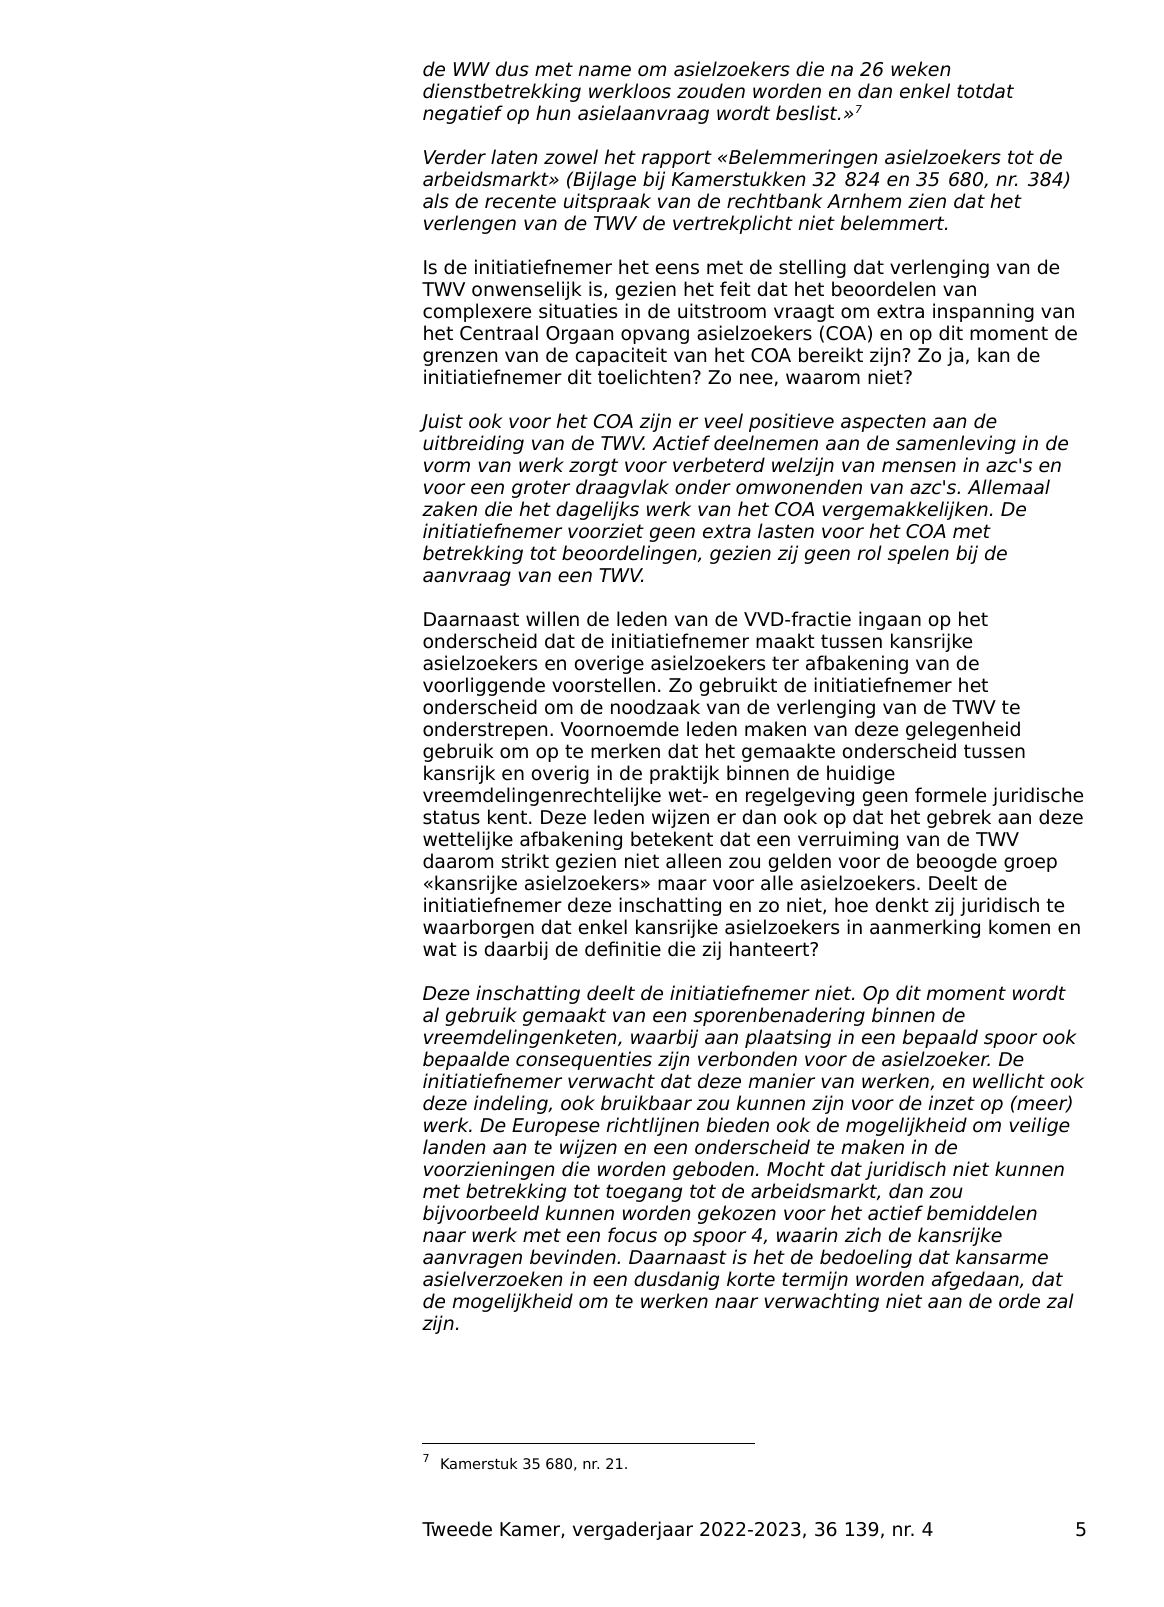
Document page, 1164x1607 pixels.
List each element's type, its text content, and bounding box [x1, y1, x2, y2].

text Daarnaast willen de leden van de VVD-fractie ingaan op het onderscheid dat de initiatiefnemer maakt tussen kansrijke asielzoekers en overige asielzoekers ter afbakening van de voorliggende voorstellen. Zo gebruikt de initiatiefnemer het onderscheid om de noodzaak van de verlenging van de TWV te onderstrepen. Voornoemde leden maken van deze gelegenheid gebruik om op te merken dat het gemaakte onderscheid tussen kansrijk en overig in de praktijk binnen de huidige vreemdelingenrechtelijke wet- en regelgeving geen formele juridische status kent. Deze leden wijzen er dan ook op dat het gebrek aan deze wettelijke afbakening betekent dat een verruiming van de TWV daarom strikt gezien niet alleen zou gelden voor de beoogde groep «kansrijke asielzoekers» maar voor alle asielzoekers. Deelt de initiatiefnemer deze inschatting en zo niet, hoe denkt zij juridisch te waarborgen dat enkel kansrijke asielzoekers in aanmerking komen en wat is daarbij de definitie die zij hanteert? [422, 609, 1087, 961]
text Verder laten zowel het rapport «Belemmeringen asielzoekers tot de arbeidsmarkt» (Bijlage bij Kamerstukken 32 824 en 35 680, nr. 384) als de recente uitspraak van de rechtbank Arnhem zien dat het verlengen van de TWV de vertrekplicht niet belemmert. [422, 147, 1087, 235]
text Is de initiatiefnemer het eens met de stelling dat verlenging van de TWV onwenselijk is, gezien het feit dat het beoordelen van complexere situaties in de uitstroom vraagt om extra inspanning van het Centraal Orgaan opvang asielzoekers (COA) en op dit moment de grenzen van de capaciteit van het COA bereikt zijn? Zo ja, kan de initiatiefnemer dit toelichten? Zo nee, waarom niet? [422, 257, 1087, 389]
text de WW dus met name om asielzoekers die na 26 weken dienstbetrekking werkloos zouden worden en dan enkel totdat negatief op hun asielaanvraag wordt beslist.» [422, 59, 1087, 125]
text Kamerstuk 35 680, nr. 21. [422, 1452, 1087, 1474]
text Deze inschatting deelt de initiatiefnemer niet. Op dit moment wordt al gebruik gemaakt van een sporenbenadering binnen de vreemdelingenketen, waarbij aan plaatsing in een bepaald spoor ook bepaalde consequenties zijn verbonden voor de asielzoeker. De initiatiefnemer verwacht dat deze manier van werken, en wellicht ook deze indeling, ook bruikbaar zou kunnen zijn voor de inzet op (meer) werk. De Europese richtlijnen bieden ook de mogelijkheid om veilige landen aan te wijzen en een onderscheid te maken in de voorzieningen die worden geboden. Mocht dat juridisch niet kunnen met betrekking tot toegang tot de arbeidsmarkt, dan zou bijvoorbeeld kunnen worden gekozen voor het actief bemiddelen naar werk met een focus op spoor 4, waarin zich de kansrijke aanvragen bevinden. Daarnaast is het de bedoeling dat kansarme asielverzoeken in een dusdanig korte termijn worden afgedaan, dat de mogelijkheid om te werken naar verwachting niet aan de orde zal zijn. [422, 983, 1087, 1335]
text Juist ook voor het COA zijn er veel positieve aspecten aan de uitbreiding van de TWV. Actief deelnemen aan de samenleving in de vorm van werk zorgt voor verbeterd welzijn van mensen in azc's en voor een groter draagvlak onder omwonenden van azc's. Allemaal zaken die het dagelijks werk van het COA vergemakkelijken. De initiatiefnemer voorziet geen extra lasten voor het COA met betrekking tot beoordelingen, gezien zij geen rol spelen bij de aanvraag van een TWV. [422, 411, 1087, 587]
